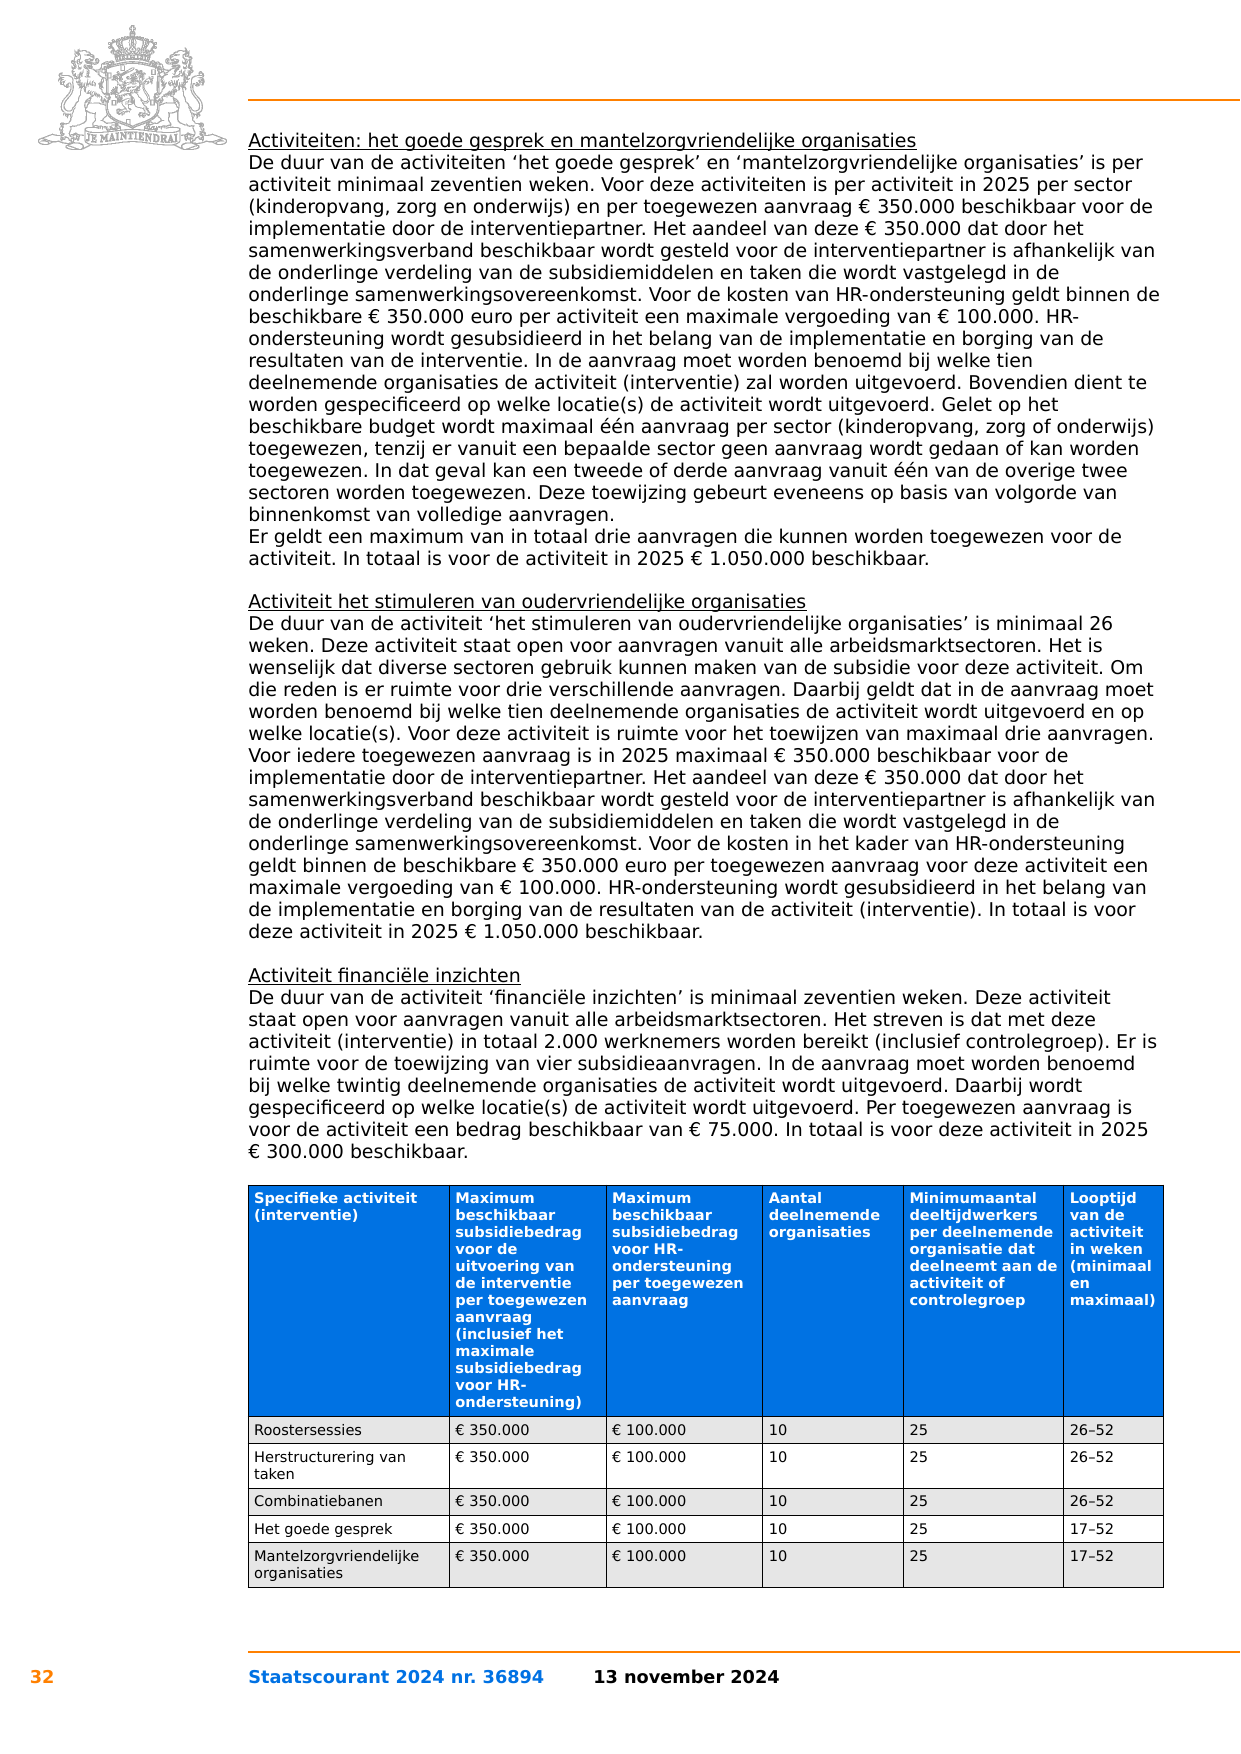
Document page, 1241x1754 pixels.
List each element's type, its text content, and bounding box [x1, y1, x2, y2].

table_header Specifieke activiteit (interventie) [249, 1186, 449, 1416]
table_cell 17–52 [1064, 1543, 1163, 1587]
table_header Minimumaantal deeltijdwerkers per deelnemende organisatie dat deelneemt aan de activiteit of controlegroep [904, 1186, 1063, 1416]
table_cell 25 [904, 1444, 1063, 1487]
table_cell 25 [904, 1489, 1063, 1515]
table_cell Herstructurering van taken [249, 1444, 449, 1487]
table_cell Combinatiebanen [249, 1489, 449, 1515]
table_cell 10 [763, 1516, 903, 1542]
table_cell 25 [904, 1417, 1063, 1443]
text De duur van de activiteiten ‘het goede gesprek’ en ‘mantelzorgvriendelijke organisaties’ is per activiteit minimaal zeventien weken. Voor deze activiteiten is per activiteit in 2025 per sector (kinderopvang, zorg en onderwijs) en per toegewezen aanvraag € 350.000 beschikbaar voor de implementatie door de interventiepartner. Het aandeel van deze € 350.000 dat door het samenwerkingsverband beschikbaar wordt gesteld voor de interventiepartner is afhankelijk van de onderlinge verdeling van de subsidiemiddelen en taken die wordt vastgelegd in de onderlinge samenwerkingsovereenkomst. Voor de kosten van HR-ondersteuning geldt binnen de beschikbare € 350.000 euro per activiteit een maximale vergoeding van € 100.000. HR-ondersteuning wordt gesubsidieerd in het belang van de implementatie en borging van de resultaten van de interventie. In de aanvraag moet worden benoemd bij welke tien deelnemende organisaties de activiteit (interventie) zal worden uitgevoerd. Bovendien dient te worden gespecificeerd op welke locatie(s) de activiteit wordt uitgevoerd. Gelet op het beschikbare budget wordt maximaal één aanvraag per sector (kinderopvang, zorg of onderwijs) toegewezen, tenzij er vanuit een bepaalde sector geen aanvraag wordt gedaan of kan worden toegewezen. In dat geval kan een tweede of derde aanvraag vanuit één van de overige twee sectoren worden toegewezen. Deze toewijzing gebeurt eveneens op basis van volgorde van binnenkomst van volledige aanvragen. [248, 152, 1163, 526]
table_header Looptijd van de activiteit in weken (minimaal en maximaal) [1064, 1186, 1163, 1416]
table_cell € 100.000 [607, 1417, 762, 1443]
text Activiteiten: het goede gesprek en mantelzorgvriendelijke organisaties [248, 130, 1163, 152]
table_cell 10 [763, 1543, 903, 1587]
table_header Aantal deelnemende organisaties [763, 1186, 903, 1416]
table_cell € 100.000 [607, 1489, 762, 1515]
text De duur van de activiteit ‘het stimuleren van oudervriendelijke organisaties’ is minimaal 26 weken. Deze activiteit staat open voor aanvragen vanuit alle arbeidsmarktsectoren. Het is wenselijk dat diverse sectoren gebruik kunnen maken van de subsidie voor deze activiteit. Om die reden is er ruimte voor drie verschillende aanvragen. Daarbij geldt dat in de aanvraag moet worden benoemd bij welke tien deelnemende organisaties de activiteit wordt uitgevoerd en op welke locatie(s). Voor deze activiteit is ruimte voor het toewijzen van maximaal drie aanvragen. Voor iedere toegewezen aanvraag is in 2025 maximaal € 350.000 beschikbaar voor de implementatie door de interventiepartner. Het aandeel van deze € 350.000 dat door het samenwerkingsverband beschikbaar wordt gesteld voor de interventiepartner is afhankelijk van de onderlinge verdeling van de subsidiemiddelen en taken die wordt vastgelegd in de onderlinge samenwerkingsovereenkomst. Voor de kosten in het kader van HR-ondersteuning geldt binnen de beschikbare € 350.000 euro per toegewezen aanvraag voor deze activiteit een maximale vergoeding van € 100.000. HR-ondersteuning wordt gesubsidieerd in het belang van de implementatie en borging van de resultaten van de activiteit (interventie). In totaal is voor deze activiteit in 2025 € 1.050.000 beschikbaar. [248, 613, 1163, 943]
table_header Maximum beschikbaar subsidiebedrag voor HR-ondersteuning per toegewezen aanvraag [607, 1186, 762, 1416]
table_cell 26–52 [1064, 1489, 1163, 1515]
table_cell 26–52 [1064, 1444, 1163, 1487]
table_cell 10 [763, 1444, 903, 1487]
table_cell € 100.000 [607, 1444, 762, 1487]
table_cell € 350.000 [450, 1489, 606, 1515]
table_cell € 100.000 [607, 1516, 762, 1542]
table_cell Het goede gesprek [249, 1516, 449, 1542]
text De duur van de activiteit ‘financiële inzichten’ is minimaal zeventien weken. Deze activiteit staat open voor aanvragen vanuit alle arbeidsmarktsectoren. Het streven is dat met deze activiteit (interventie) in totaal 2.000 werknemers worden bereikt (inclusief controlegroep). Er is ruimte voor de toewijzing van vier subsidieaanvragen. In de aanvraag moet worden benoemd bij welke twintig deelnemende organisaties de activiteit wordt uitgevoerd. Daarbij wordt gespecificeerd op welke locatie(s) de activiteit wordt uitgevoerd. Per toegewezen aanvraag is voor de activiteit een bedrag beschikbaar van € 75.000. In totaal is voor deze activiteit in 2025 € 300.000 beschikbaar. [248, 987, 1163, 1163]
table_cell Roostersessies [249, 1417, 449, 1443]
table_cell € 100.000 [607, 1543, 762, 1587]
text Activiteit financiële inzichten [248, 965, 1163, 987]
table_cell 10 [763, 1489, 903, 1515]
table_cell € 350.000 [450, 1444, 606, 1487]
text Activiteit het stimuleren van oudervriendelijke organisaties [248, 591, 1163, 613]
table_cell 25 [904, 1516, 1063, 1542]
text Er geldt een maximum van in totaal drie aanvragen die kunnen worden toegewezen voor de activiteit. In totaal is voor de activiteit in 2025 € 1.050.000 beschikbaar. [248, 526, 1163, 569]
table_cell 26–52 [1064, 1417, 1163, 1443]
table_header Maximum beschikbaar subsidiebedrag voor de uitvoering van de interventie per toegewezen aanvraag (inclusief het maximale subsidiebedrag voor HR-ondersteuning) [450, 1186, 606, 1416]
table_cell 25 [904, 1543, 1063, 1587]
picture [38, 25, 227, 150]
table_cell € 350.000 [450, 1516, 606, 1542]
table_cell Mantelzorgvriendelijke organisaties [249, 1543, 449, 1587]
table_cell € 350.000 [450, 1543, 606, 1587]
table_cell 10 [763, 1417, 903, 1443]
table_cell 17–52 [1064, 1516, 1163, 1542]
table_cell € 350.000 [450, 1417, 606, 1443]
